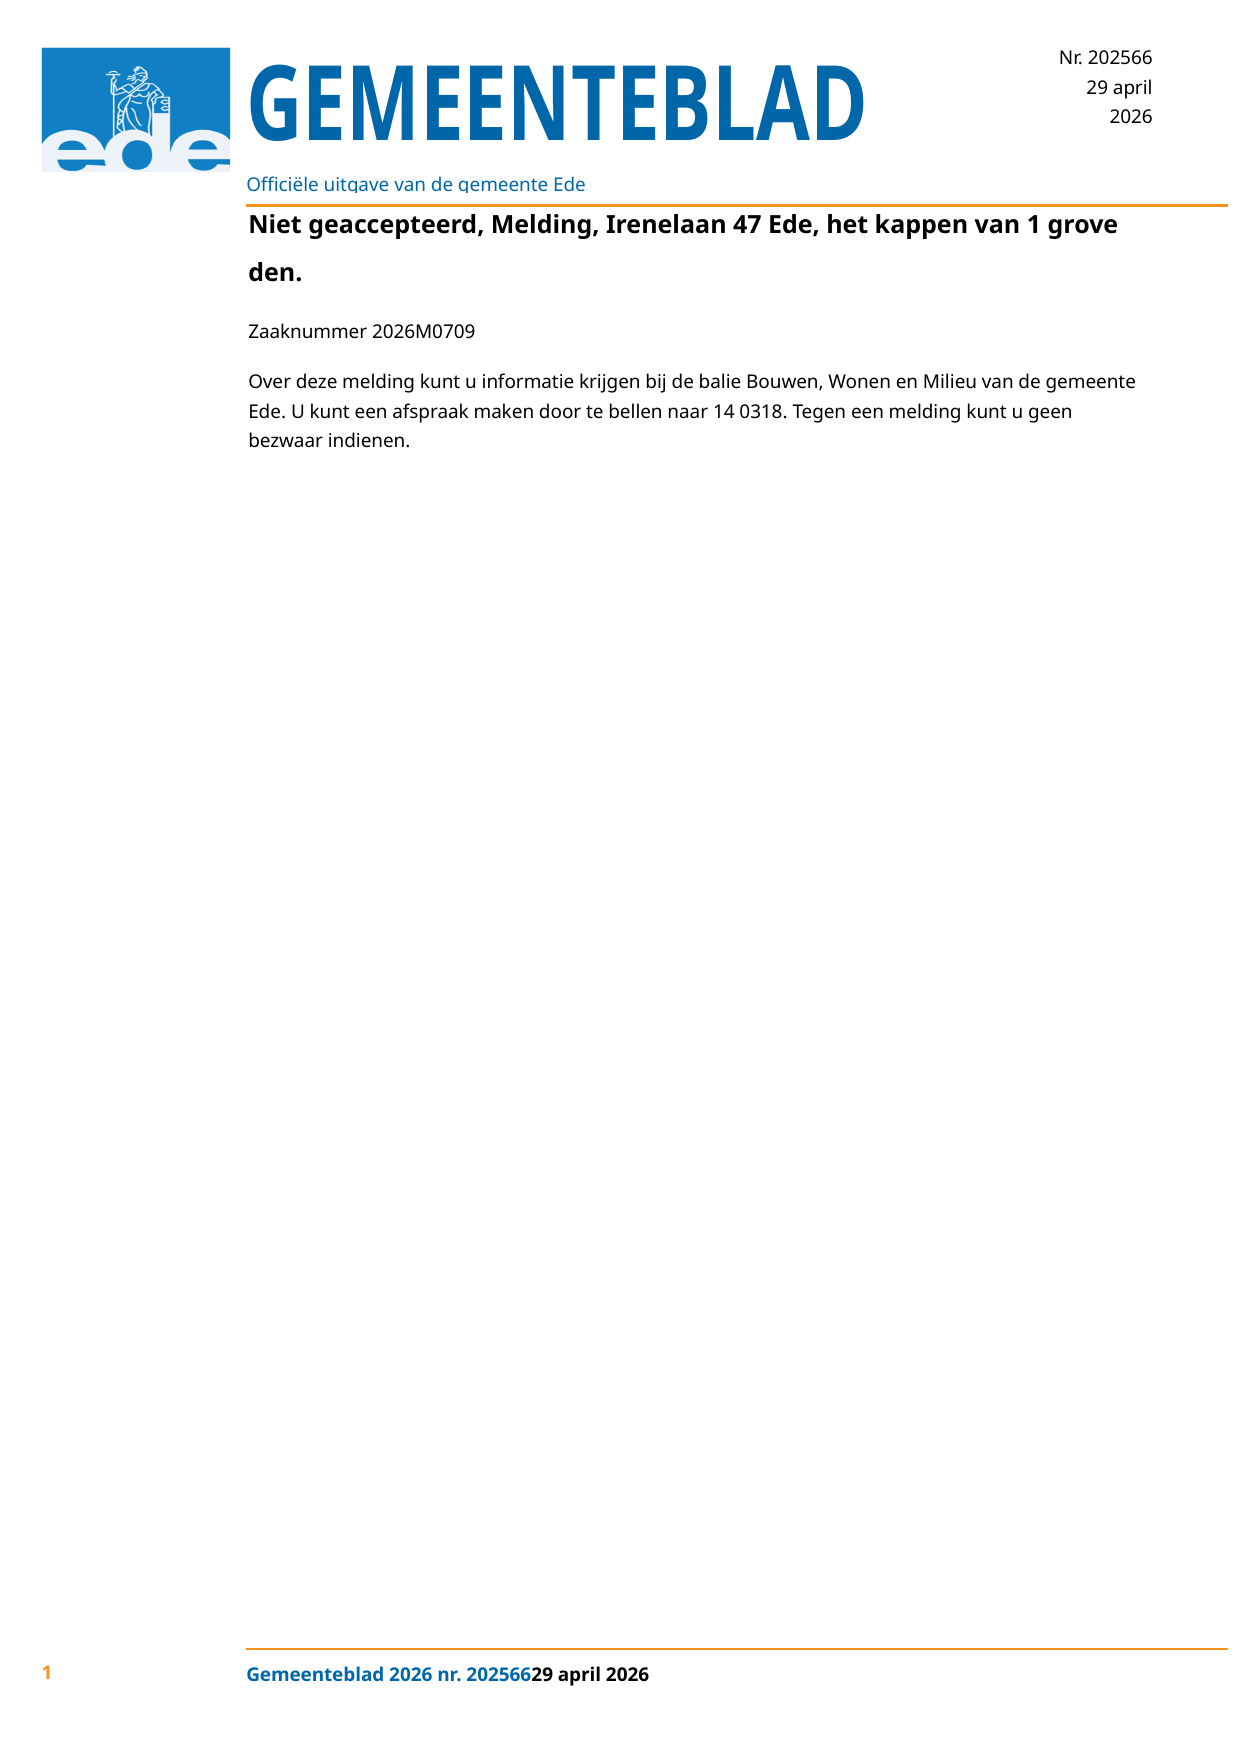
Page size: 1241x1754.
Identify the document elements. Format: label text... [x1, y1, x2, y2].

text Over deze melding kunt u informatie krijgen bij de balie Bouwen, Wonen en Milieu van de gemeente Ede. U kunt een afspraak maken door te bellen naar 14 0318. Tegen een melding kunt u geen bezwaar indienen. [248, 368, 1152, 453]
text Zaaknummer 2026M0709 [248, 318, 1152, 344]
text Niet geaccepteerd, Melding, Irenelaan 47 Ede, het kappen van 1 grove den. [248, 207, 1152, 288]
picture [41, 47, 231, 172]
